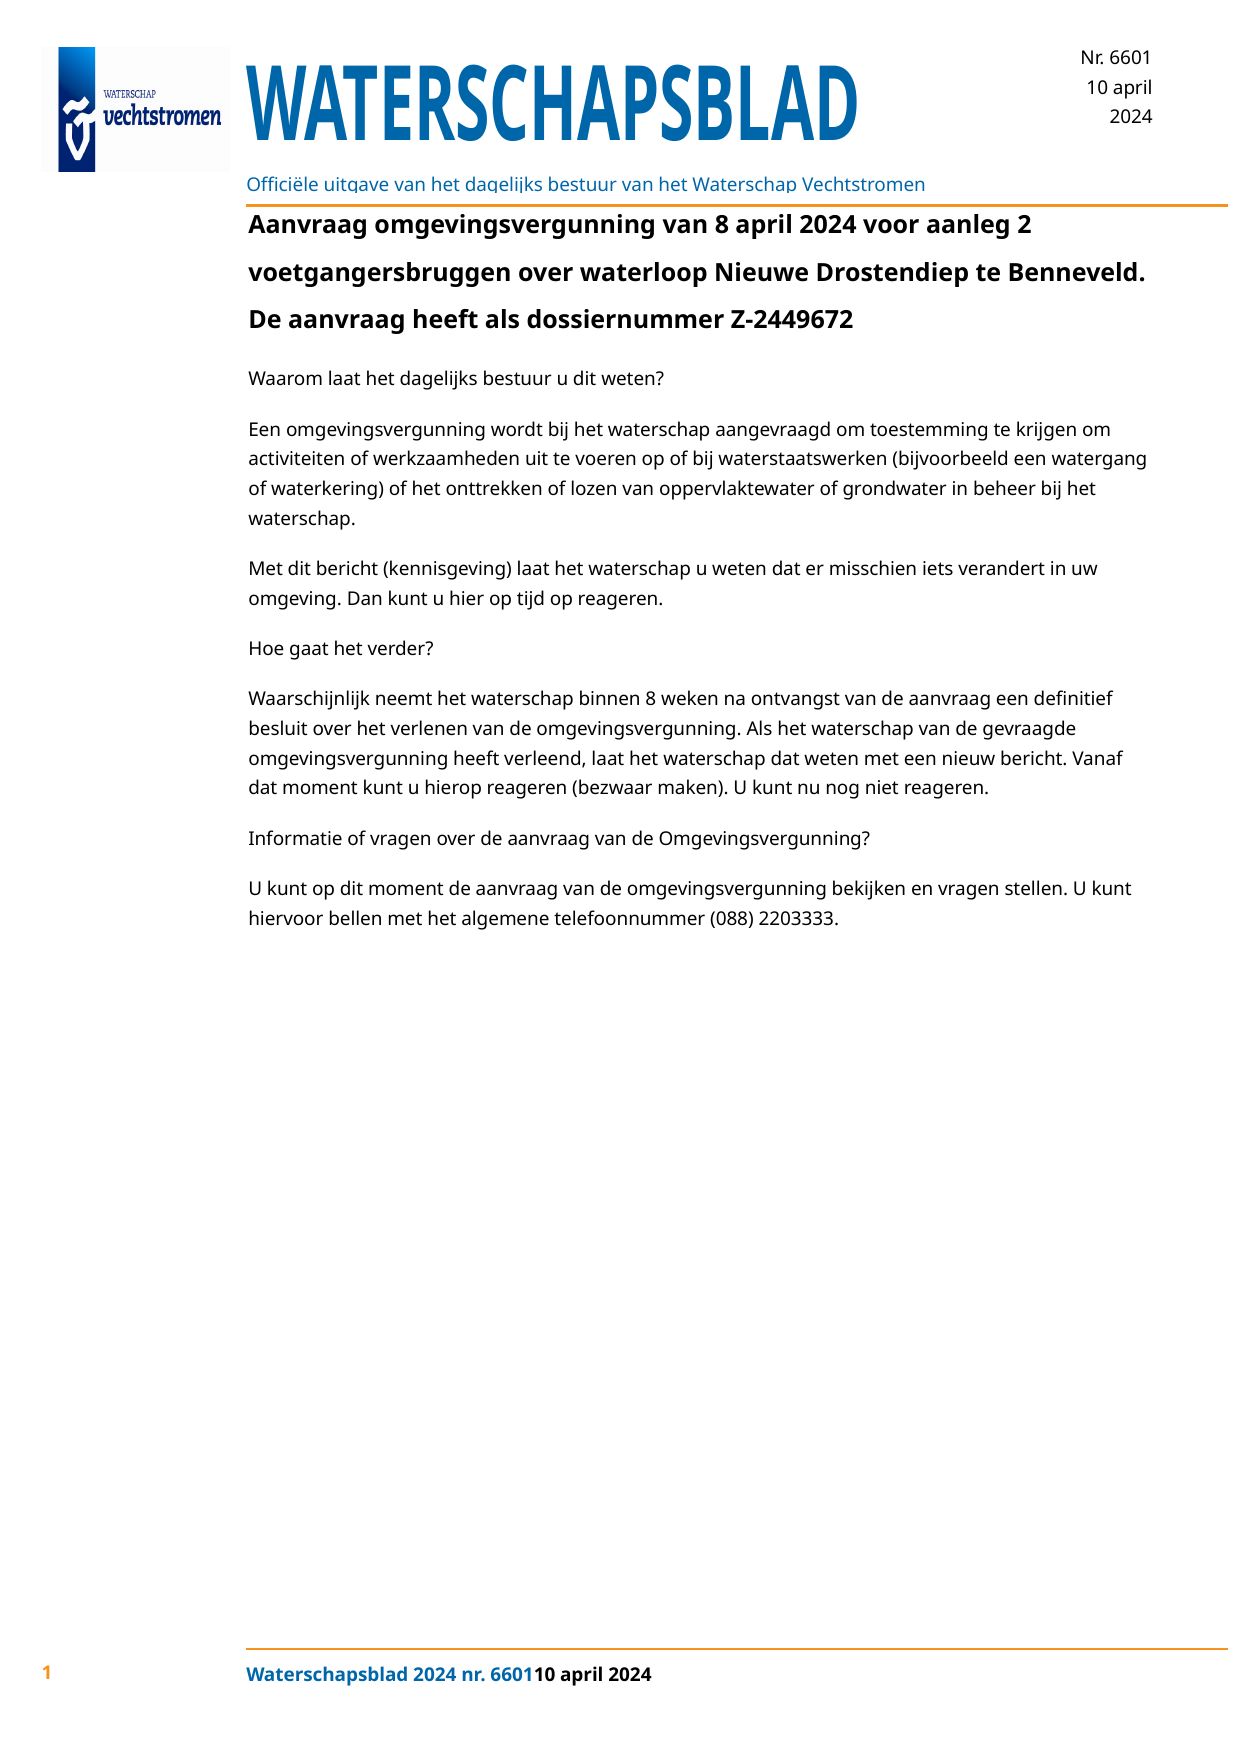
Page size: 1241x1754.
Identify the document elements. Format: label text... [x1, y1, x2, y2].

picture [41, 47, 231, 172]
text Een omgevingsvergunning wordt bij het waterschap aangevraagd om toestemming te krijgen om activiteiten of werkzaamheden uit te voeren op of bij waterstaatswerken (bijvoorbeeld een watergang of waterkering) of het onttrekken of lozen van oppervlaktewater of grondwater in beheer bij het waterschap. [248, 416, 1152, 530]
text Waarom laat het dagelijks bestuur u dit weten? [248, 366, 1152, 391]
text Aanvraag omgevingsvergunning van 8 april 2024 voor aanleg 2 voetgangersbruggen over waterloop Nieuwe Drostendiep te Benneveld. De aanvraag heeft als dossiernummer Z-2449672 [248, 207, 1152, 336]
text Met dit bericht (kennisgeving) laat het waterschap u weten dat er misschien iets verandert in uw omgeving. Dan kunt u hier op tijd op reageren. [248, 555, 1152, 610]
text Informatie of vragen over de aanvraag van de Omgevingsvergunning? [248, 825, 1152, 850]
text Hoe gaat het verder? [248, 635, 1152, 661]
text Waarschijnlijk neemt het waterschap binnen 8 weken na ontvangst van de aanvraag een definitief besluit over het verlenen van de omgevingsvergunning. Als het waterschap van de gevraagde omgevingsvergunning heeft verleend, laat het waterschap dat weten met een nieuw bericht. Vanaf dat moment kunt u hierop reageren (bezwaar maken). U kunt nu nog niet reageren. [248, 686, 1152, 800]
text U kunt op dit moment de aanvraag van de omgevingsvergunning bekijken en vragen stellen. U kunt hiervoor bellen met het algemene telefoonnummer (088) 2203333. [248, 875, 1152, 930]
